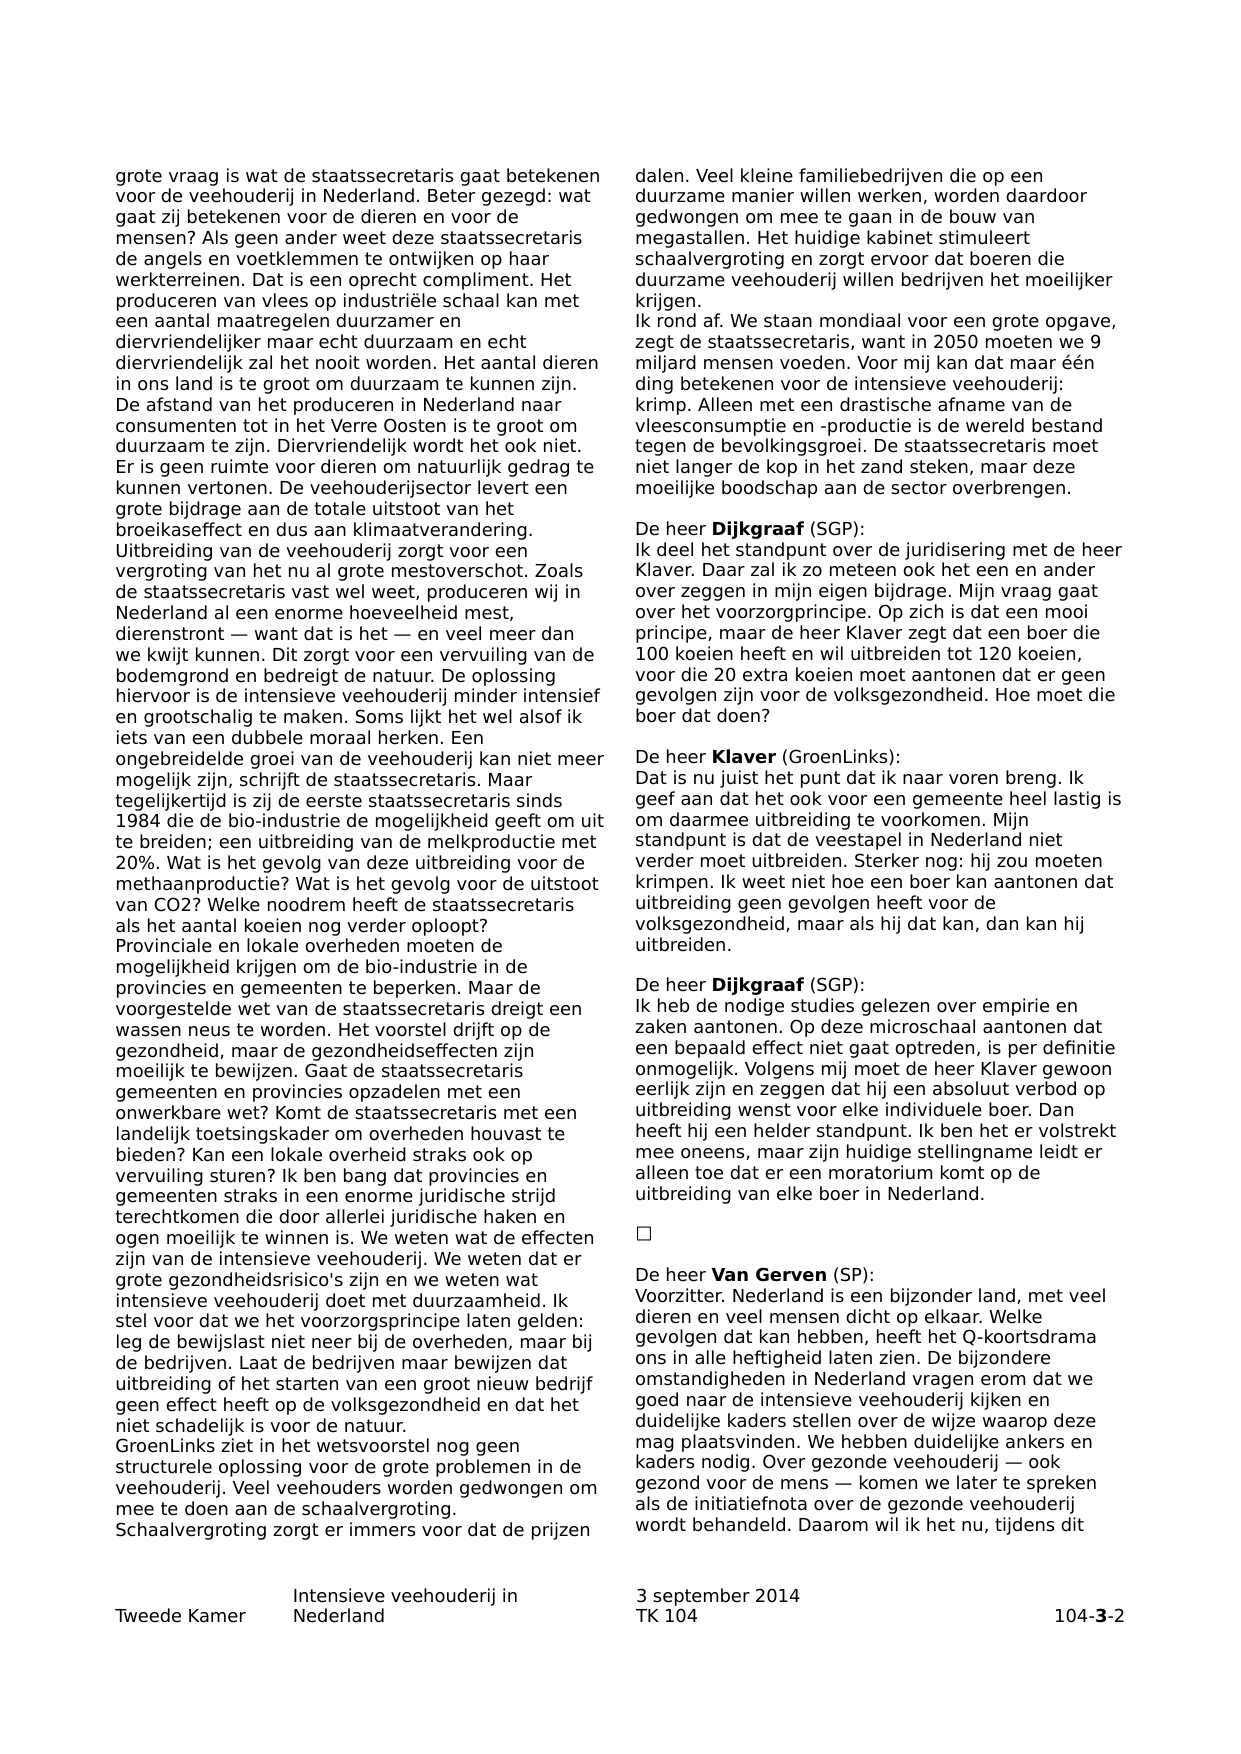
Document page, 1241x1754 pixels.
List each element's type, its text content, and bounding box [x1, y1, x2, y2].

text De heer Klaver (GroenLinks): [635, 747, 1125, 768]
text Ik heb de nodige studies gelezen over empirie en zaken aantonen. Op deze microschaal aantonen dat een bepaald effect niet gaat optreden, is per definitie onmogelijk. Volgens mij moet de heer Klaver gewoon eerlijk zijn en zeggen dat hij een absoluut verbod op uitbreiding wenst voor elke individuele boer. Dan heeft hij een helder standpunt. Ik ben het er volstrekt mee oneens, maar zijn huidige stellingname leidt er alleen toe dat er een moratorium komt op de uitbreiding van elke boer in Nederland. [635, 996, 1125, 1204]
text Ik rond af. We staan mondiaal voor een grote opgave, zegt de staatssecretaris, want in 2050 moeten we 9 miljard mensen voeden. Voor mij kan dat maar één ding betekenen voor de intensieve veehouderij: krimp. Alleen met een drastische afname van de vleesconsumptie en -productie is de wereld bestand tegen de bevolkingsgroei. De staatssecretaris moet niet langer de kop in het zand steken, maar deze moeilijke boodschap aan de sector overbrengen. [635, 311, 1125, 499]
text De heer Dijkgraaf (SGP): [635, 519, 1125, 539]
text Dat is nu juist het punt dat ik naar voren breng. Ik geef aan dat het ook voor een gemeente heel lastig is om daarmee uitbreiding te voorkomen. Mijn standpunt is dat de veestapel in Nederland niet verder moet uitbreiden. Sterker nog: hij zou moeten krimpen. Ik weet niet hoe een boer kan aantonen dat uitbreiding geen gevolgen heeft voor de volksgezondheid, maar als hij dat kan, dan kan hij uitbreiden. [635, 768, 1125, 955]
text ⬜ [635, 1224, 1125, 1245]
text Provinciale en lokale overheden moeten de mogelijkheid krijgen om de bio-industrie in de provincies en gemeenten te beperken. Maar de voorgestelde wet van de staatssecretaris dreigt een wassen neus te worden. Het voorstel drijft op de gezondheid, maar de gezondheidseffecten zijn moeilijk te bewijzen. Gaat de staatssecretaris gemeenten en provincies opzadelen met een onwerkbare wet? Komt de staatssecretaris met een landelijk toetsingskader om overheden houvast te bieden? Kan een lokale overheid straks ook op vervuiling sturen? Ik ben bang dat provincies en gemeenten straks in een enorme juridische strijd terechtkomen die door allerlei juridische haken en ogen moeilijk te winnen is. We weten wat de effecten zijn van de intensieve veehouderij. We weten dat er grote gezondheidsrisico's zijn en we weten wat intensieve veehouderij doet met duurzaamheid. Ik stel voor dat we het voorzorgsprincipe laten gelden: leg de bewijslast niet neer bij de overheden, maar bij de bedrijven. Laat de bedrijven maar bewijzen dat uitbreiding of het starten van een groot nieuw bedrijf geen effect heeft op de volksgezondheid en dat het niet schadelijk is voor de natuur. [115, 936, 605, 1436]
text dalen. Veel kleine familiebedrijven die op een duurzame manier willen werken, worden daardoor gedwongen om mee te gaan in de bouw van megastallen. Het huidige kabinet stimuleert schaalvergroting en zorgt ervoor dat boeren die duurzame veehouderij willen bedrijven het moeilijker krijgen. [635, 165, 1125, 311]
text GroenLinks ziet in het wetsvoorstel nog geen structurele oplossing voor de grote problemen in de veehouderij. Veel veehouders worden gedwongen om mee te doen aan de schaalvergroting. Schaalvergroting zorgt er immers voor dat de prijzen [115, 1436, 605, 1540]
text De heer Dijkgraaf (SGP): [635, 975, 1125, 996]
text De heer Van Gerven (SP): [635, 1265, 1125, 1286]
text grote vraag is wat de staatssecretaris gaat betekenen voor de veehouderij in Nederland. Beter gezegd: wat gaat zij betekenen voor de dieren en voor de mensen? Als geen ander weet deze staatssecretaris de angels en voetklemmen te ontwijken op haar werkterreinen. Dat is een oprecht compliment. Het produceren van vlees op industriële schaal kan met een aantal maatregelen duurzamer en diervriendelijker maar echt duurzaam en echt diervriendelijk zal het nooit worden. Het aantal dieren in ons land is te groot om duurzaam te kunnen zijn. De afstand van het produceren in Nederland naar consumenten tot in het Verre Oosten is te groot om duurzaam te zijn. Diervriendelijk wordt het ook niet. Er is geen ruimte voor dieren om natuurlijk gedrag te kunnen vertonen. De veehouderijsector levert een grote bijdrage aan de totale uitstoot van het broeikaseffect en dus aan klimaatverandering. Uitbreiding van de veehouderij zorgt voor een vergroting van het nu al grote mestoverschot. Zoals de staatssecretaris vast wel weet, produceren wij in Nederland al een enorme hoeveelheid mest, dierenstront — want dat is het — en veel meer dan we kwijt kunnen. Dit zorgt voor een vervuiling van de bodemgrond en bedreigt de natuur. De oplossing hiervoor is de intensieve veehouderij minder intensief en grootschalig te maken. Soms lijkt het wel alsof ik iets van een dubbele moraal herken. Een ongebreidelde groei van de veehouderij kan niet meer mogelijk zijn, schrijft de staatssecretaris. Maar tegelijkertijd is zij de eerste staatssecretaris sinds 1984 die de bio-industrie de mogelijkheid geeft om uit te breiden; een uitbreiding van de melkproductie met 20%. Wat is het gevolg van deze uitbreiding voor de methaanproductie? Wat is het gevolg voor de uitstoot van CO2? Welke noodrem heeft de staatssecretaris als het aantal koeien nog verder oploopt? [115, 165, 605, 936]
text Ik deel het standpunt over de juridisering met de heer Klaver. Daar zal ik zo meteen ook het een en ander over zeggen in mijn eigen bijdrage. Mijn vraag gaat over het voorzorgprincipe. Op zich is dat een mooi principe, maar de heer Klaver zegt dat een boer die 100 koeien heeft en wil uitbreiden tot 120 koeien, voor die 20 extra koeien moet aantonen dat er geen gevolgen zijn voor de volksgezondheid. Hoe moet die boer dat doen? [635, 539, 1125, 727]
text Voorzitter. Nederland is een bijzonder land, met veel dieren en veel mensen dicht op elkaar. Welke gevolgen dat kan hebben, heeft het Q-koortsdrama ons in alle heftigheid laten zien. De bijzondere omstandigheden in Nederland vragen erom dat we goed naar de intensieve veehouderij kijken en duidelijke kaders stellen over de wijze waarop deze mag plaatsvinden. We hebben duidelijke ankers en kaders nodig. Over gezonde veehouderij — ook gezond voor de mens — komen we later te spreken als de initiatiefnota over de gezonde veehouderij wordt behandeld. Daarom wil ik het nu, tijdens dit [635, 1286, 1125, 1536]
